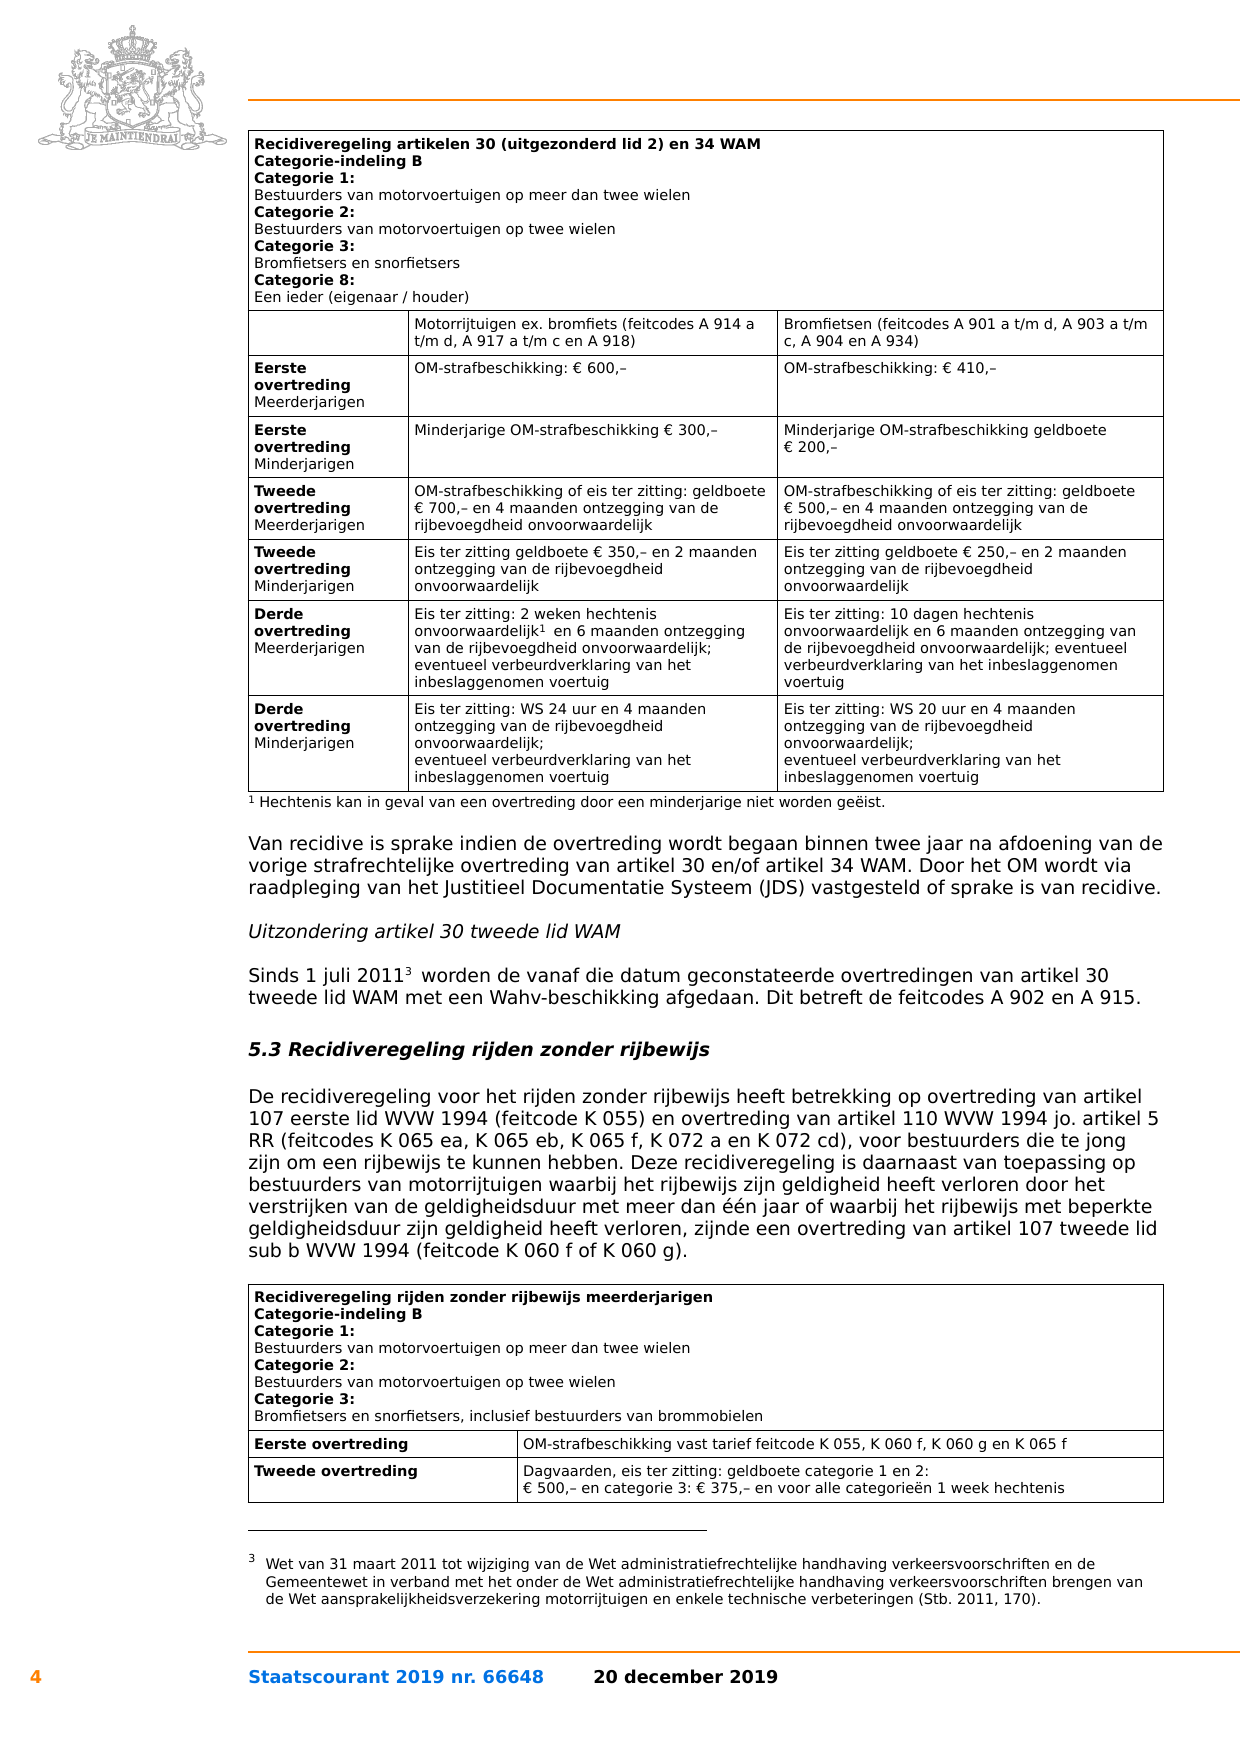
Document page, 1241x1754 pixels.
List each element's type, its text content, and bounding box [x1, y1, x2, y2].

table_cell Tweede overtreding Minderjarigen [249, 540, 408, 600]
text Van recidive is sprake indien de overtreding wordt begaan binnen twee jaar na afdoening van de vorige strafrechtelijke overtreding van artikel 30 en/of artikel 34 WAM. Door het OM wordt via raadpleging van het Justitieel Documentatie Systeem (JDS) vastgesteld of sprake is van recidive. [248, 833, 1163, 899]
text De recidiveregeling voor het rijden zonder rijbewijs heeft betrekking op overtreding van artikel 107 eerste lid WVW 1994 (feitcode K 055) en overtreding van artikel 110 WVW 1994 jo. artikel 5 RR (feitcodes K 065 ea, K 065 eb, K 065 f, K 072 a en K 072 cd), voor bestuurders die te jong zijn om een rijbewijs te kunnen hebben. Deze recidiveregeling is daarnaast van toepassing op bestuurders van motorrijtuigen waarbij het rijbewijs zijn geldigheid heeft verloren door het verstrijken van de geldigheidsduur met meer dan één jaar of waarbij het rijbewijs met beperkte geldigheidsduur zijn geldigheid heeft verloren, zijnde een overtreding van artikel 107 tweede lid sub b WVW 1994 (feitcode K 060 f of K 060 g). [248, 1086, 1163, 1262]
table_cell Eerste overtreding Minderjarigen [249, 417, 408, 477]
table_cell Dagvaarden, eis ter zitting: geldboete categorie 1 en 2: € 500,– en categorie 3: € 375,– en voor alle categorieën 1 week hechtenis [518, 1458, 1163, 1502]
table_cell Bromfietsen (feitcodes A 901 a t/m d, A 903 a t/m c, A 904 en A 934) [778, 311, 1163, 354]
picture [38, 25, 227, 150]
table_cell Derde overtreding Meerderjarigen [249, 601, 408, 695]
table_cell Eis ter zitting: 10 dagen hechtenis onvoorwaardelijk en 6 maanden ontzegging van de rijbevoegdheid onvoorwaardelijk; eventueel verbeurdverklaring van het inbeslaggenomen voertuig [778, 601, 1163, 695]
table_cell OM-strafbeschikking vast tarief feitcode K 055, K 060 f, K 060 g en K 065 f [518, 1431, 1163, 1457]
text Sinds 1 juli 2011 worden de vanaf die datum geconstateerde overtredingen van artikel 30 tweede lid WAM met een Wahv-beschikking afgedaan. Dit betreft de feitcodes A 902 en A 915. [248, 965, 1163, 1009]
table_cell Motorrijtuigen ex. bromfiets (feitcodes A 914 a t/m d, A 917 a t/m c en A 918) [409, 311, 777, 354]
table_header Recidiveregeling artikelen 30 (uitgezonderd lid 2) en 34 WAM Categorie-indeling B Categorie 1: Bestuurders van motorvoertuigen op meer dan twee wielen Categorie 2: Bestuurders van motorvoertuigen op twee wielen Categorie 3: Bromfietsers en snorfietsers Categorie 8: Een ieder (eigenaar / houder) [249, 131, 1163, 310]
table_cell Minderjarige OM-strafbeschikking geldboete € 200,– [778, 417, 1163, 477]
table_cell Derde overtreding Minderjarigen [249, 696, 408, 791]
table_cell OM-strafbeschikking of eis ter zitting: geldboete € 700,– en 4 maanden ontzegging van de rijbevoegdheid onvoorwaardelijk [409, 478, 777, 538]
table_cell OM-strafbeschikking: € 410,– [778, 356, 1163, 416]
text Wet van 31 maart 2011 tot wijziging van de Wet administratiefrechtelijke handhaving verkeersvoorschriften en de Gemeentewet in verband met het onder de Wet administratiefrechtelijke handhaving verkeersvoorschriften brengen van de Wet aansprakelijkheidsverzekering motorrijtuigen en enkele technische verbeteringen (Stb. 2011, 170). [248, 1552, 1163, 1608]
table_cell Eis ter zitting geldboete € 250,– en 2 maanden ontzegging van de rijbevoegdheid onvoorwaardelijk [778, 540, 1163, 600]
table_cell Eerste overtreding [249, 1431, 517, 1457]
table_cell Eerste overtreding Meerderjarigen [249, 356, 408, 416]
table_cell Eis ter zitting: WS 20 uur en 4 maanden ontzegging van de rijbevoegdheid onvoorwaardelijk; eventueel verbeurdverklaring van het inbeslaggenomen voertuig [778, 696, 1163, 791]
table_cell OM-strafbeschikking: € 600,– [409, 356, 777, 416]
table_cell Minderjarige OM-strafbeschikking € 300,– [409, 417, 777, 477]
table_header Recidiveregeling rijden zonder rijbewijs meerderjarigen Categorie-indeling B Categorie 1: Bestuurders van motorvoertuigen op meer dan twee wielen Categorie 2: Bestuurders van motorvoertuigen op twee wielen Categorie 3: Bromfietsers en snorfietsers, inclusief bestuurders van brommobielen [249, 1285, 1163, 1430]
table_cell Tweede overtreding Meerderjarigen [249, 478, 408, 538]
table_cell OM-strafbeschikking of eis ter zitting: geldboete € 500,– en 4 maanden ontzegging van de rijbevoegdheid onvoorwaardelijk [778, 478, 1163, 538]
subtitle 5.3 Recidiveregeling rijden zonder rijbewijs [248, 1039, 1163, 1061]
table_cell Eis ter zitting: 2 weken hechtenis onvoorwaardelijk1 en 6 maanden ontzegging van de rijbevoegdheid onvoorwaardelijk; eventueel verbeurdverklaring van het inbeslaggenomen voertuig [409, 601, 777, 695]
table_cell Eis ter zitting: WS 24 uur en 4 maanden ontzegging van de rijbevoegdheid onvoorwaardelijk; eventueel verbeurdverklaring van het inbeslaggenomen voertuig [409, 696, 777, 791]
table_cell [249, 311, 408, 354]
table_cell Eis ter zitting geldboete € 350,– en 2 maanden ontzegging van de rijbevoegdheid onvoorwaardelijk [409, 540, 777, 600]
table_cell 1 Hechtenis kan in geval van een overtreding door een minderjarige niet worden geëist. [248, 792, 1163, 811]
subtitle Uitzondering artikel 30 tweede lid WAM [248, 921, 1163, 943]
table_cell Tweede overtreding [249, 1458, 517, 1502]
